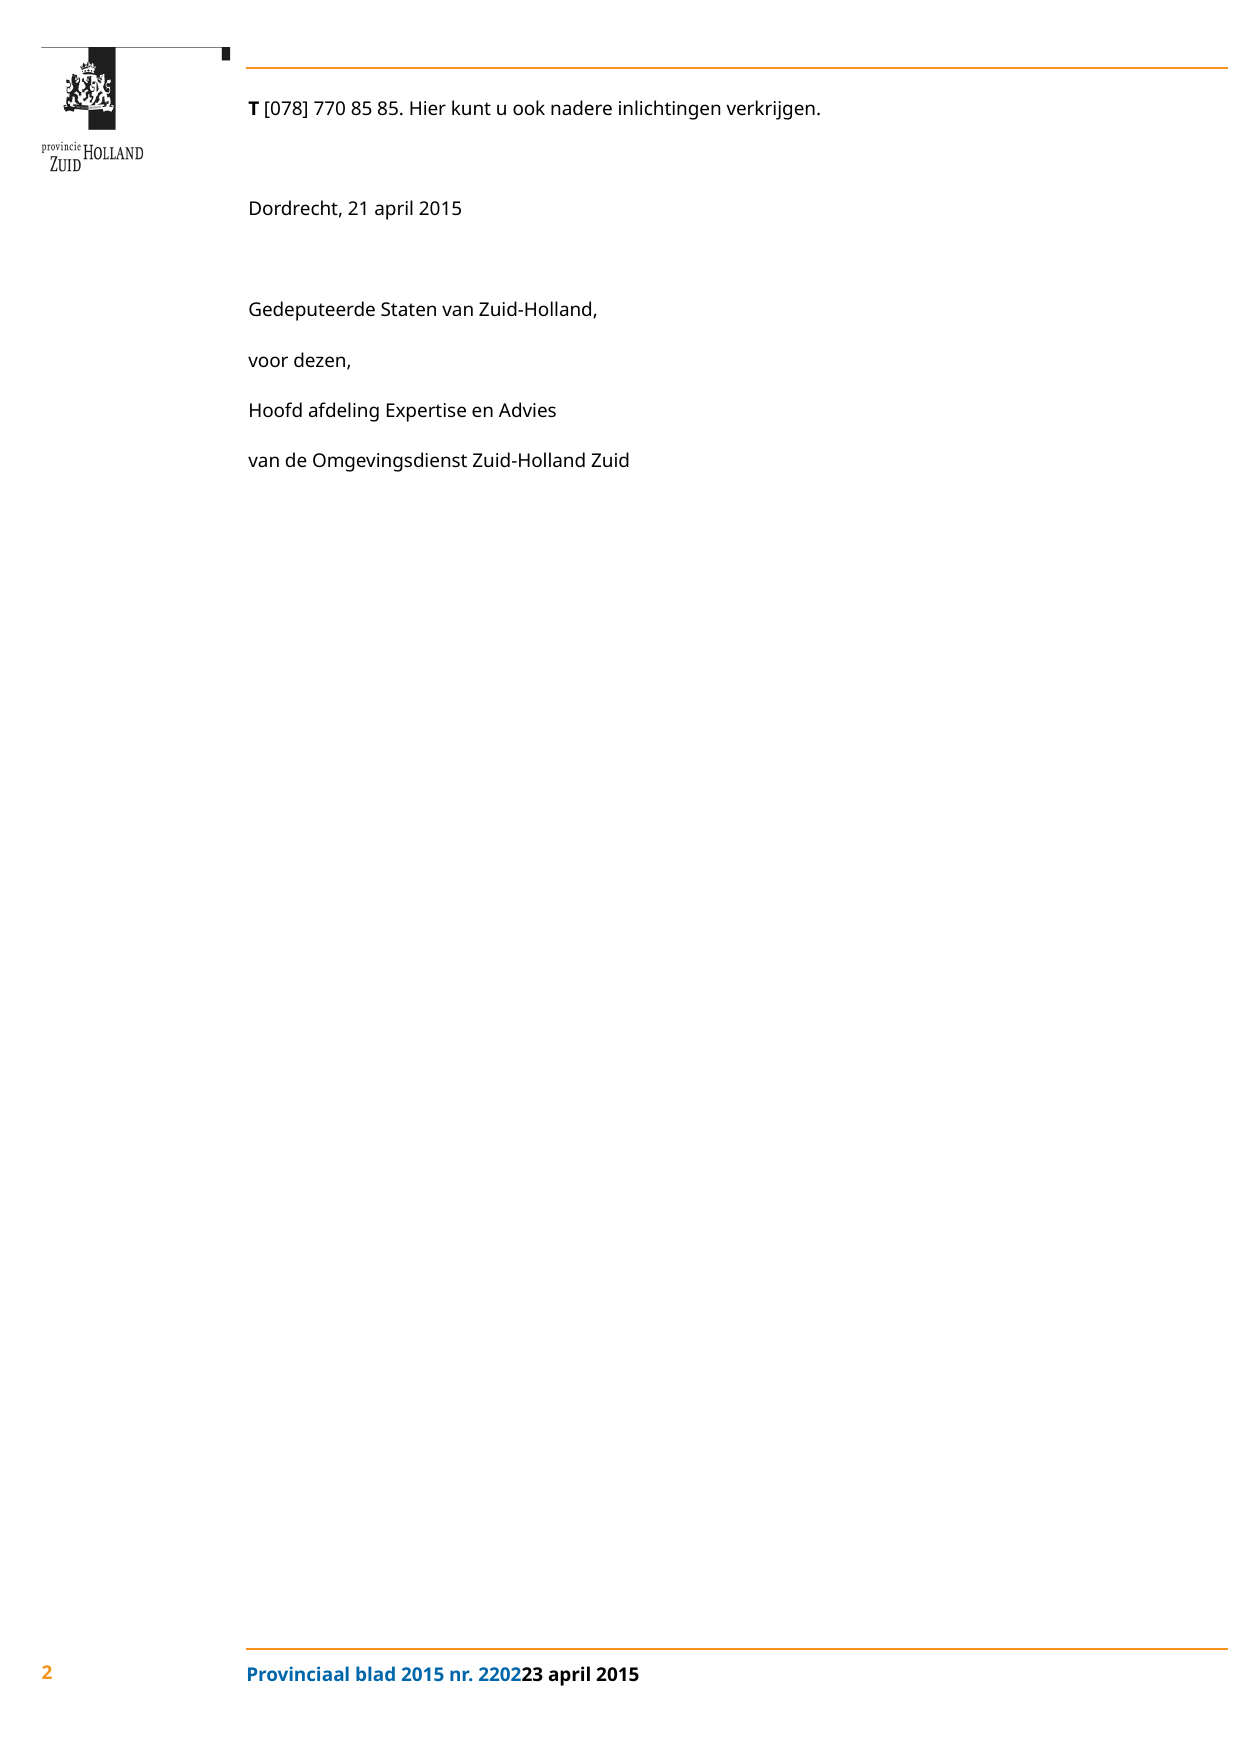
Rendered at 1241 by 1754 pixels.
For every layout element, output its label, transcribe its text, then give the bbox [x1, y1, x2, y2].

text voor dezen, [248, 347, 1152, 373]
text T [078] 770 85 85. Hier kunt u ook nadere inlichtingen verkrijgen. [248, 95, 1152, 121]
text Gedeputeerde Staten van Zuid-Holland, [248, 296, 1152, 322]
text Dordrecht, 21 april 2015 [248, 196, 1152, 221]
picture [41, 47, 231, 172]
text van de Omgevingsdienst Zuid-Holland Zuid [248, 448, 1152, 473]
text Hoofd afdeling Expertise en Advies [248, 397, 1152, 423]
